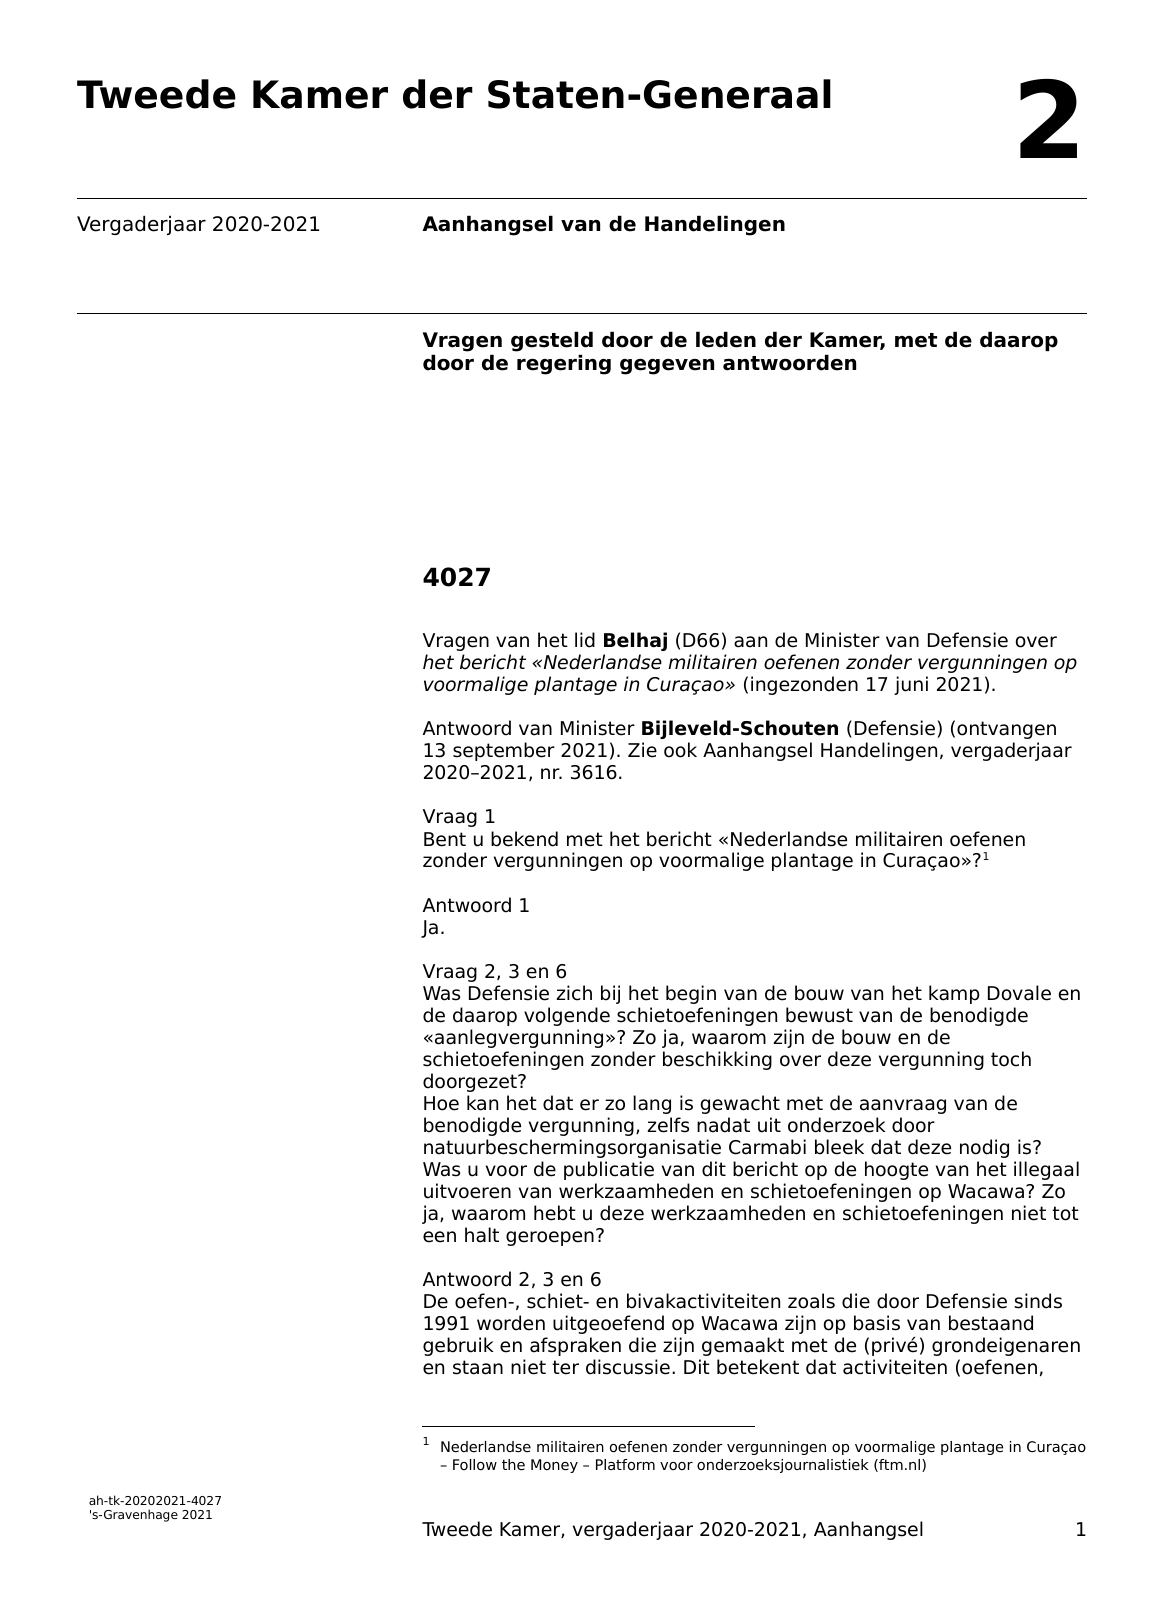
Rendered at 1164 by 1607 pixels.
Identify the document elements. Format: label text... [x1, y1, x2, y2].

text ah-tk-20202021-4027 [88, 1494, 323, 1508]
text Was u voor de publicatie van dit bericht op de hoogte van het illegaal uitvoeren van werkzaamheden en schietoefeningen op Wacawa? Zo ja, waarom hebt u deze werkzaamheden en schietoefeningen niet tot een halt geroepen? [422, 1158, 1087, 1246]
text Antwoord 1 [422, 894, 1087, 917]
text Vraag 1 [422, 806, 1087, 828]
text De oefen-, schiet- en bivakactiviteiten zoals die door Defensie sinds 1991 worden uitgeoefend op Wacawa zijn op basis van bestaand gebruik en afspraken die zijn gemaakt met de (privé) grondeigenaren en staan niet ter discussie. Dit betekent dat activiteiten (oefenen, [422, 1291, 1087, 1378]
table_cell [77, 314, 422, 375]
text Hoe kan het dat er zo lang is gewacht met de aanvraag van de benodigde vergunning, zelfs nadat uit onderzoek door natuurbeschermingsorganisatie Carmabi bleek dat deze nodig is? [422, 1093, 1087, 1158]
table_cell Vergaderjaar 2020-2021 [77, 199, 422, 313]
table_header Tweede Kamer der Staten-Generaal [77, 59, 886, 198]
table_cell Aanhangsel van de Handelingen [422, 199, 1087, 313]
text Vragen van het lid Belhaj (D66) aan de Minister van Defensie over het bericht «Nederlandse militairen oefenen zonder vergunningen op voormalige plantage in Curaçao» (ingezonden 17 juni 2021). [422, 630, 1087, 696]
text Bent u bekend met het bericht «Nederlandse militairen oefenen zonder vergunningen op voormalige plantage in Curaçao»? [422, 828, 1087, 872]
table_cell Vragen gesteld door de leden der Kamer, met de daarop door de regering gegeven antwoorden [422, 314, 1087, 375]
text 4027 [422, 563, 1087, 592]
text Antwoord van Minister Bijleveld-Schouten (Defensie) (ontvangen 13 september 2021). Zie ook Aanhangsel Handelingen, vergaderjaar 2020–2021, nr. 3616. [422, 718, 1087, 784]
text 's-Gravenhage 2021 [88, 1508, 323, 1522]
text Was Defensie zich bij het begin van de bouw van het kamp Dovale en de daarop volgende schietoefeningen bewust van de benodigde «aanlegvergunning»? Zo ja, waarom zijn de bouw en de schietoefeningen zonder beschikking over deze vergunning toch doorgezet? [422, 983, 1087, 1093]
text Nederlandse militairen oefenen zonder vergunningen op voormalige plantage in Curaçao – Follow the Money – Platform voor onderzoeksjournalistiek (ftm.nl) [422, 1435, 1087, 1474]
text Vraag 2, 3 en 6 [422, 961, 1087, 983]
text Ja. [422, 917, 1087, 938]
text Antwoord 2, 3 en 6 [422, 1269, 1087, 1291]
table_header 2 [886, 59, 1087, 198]
